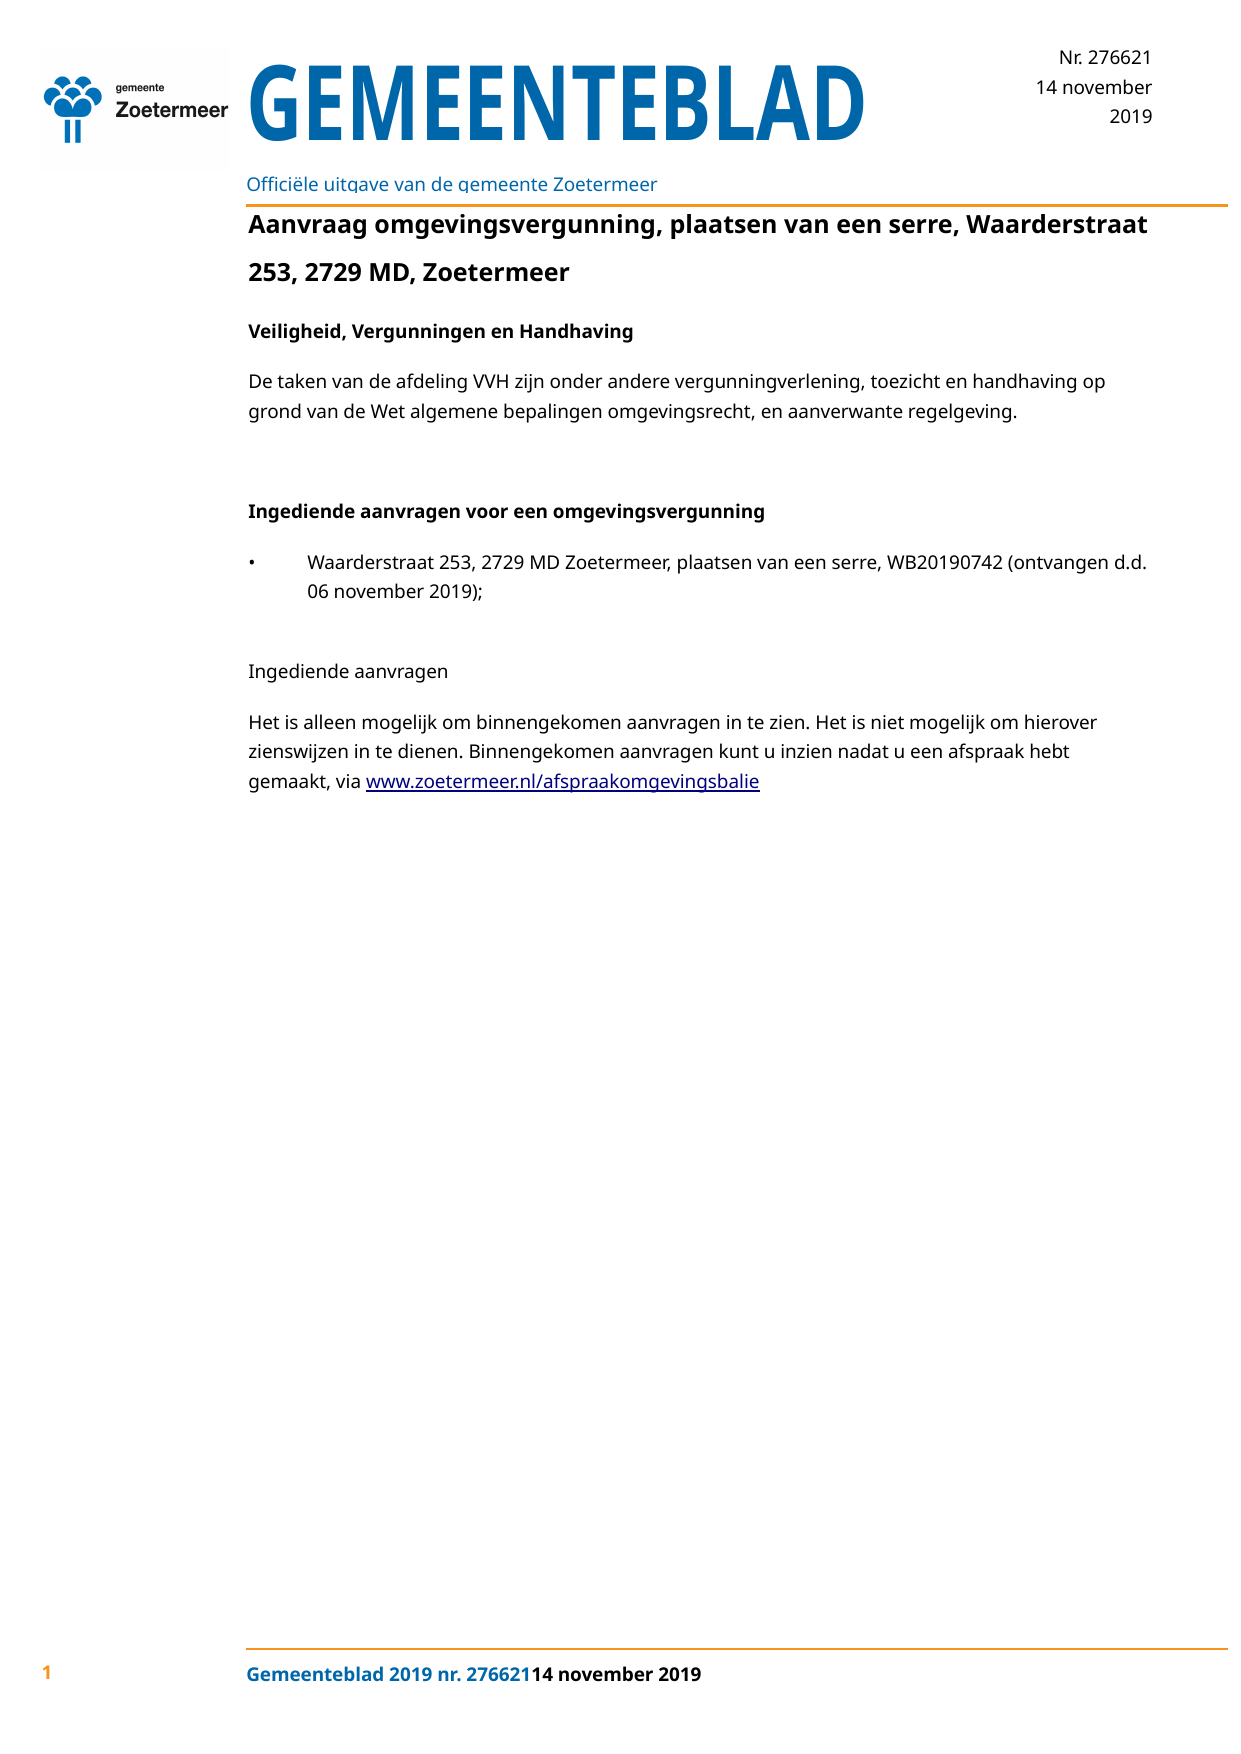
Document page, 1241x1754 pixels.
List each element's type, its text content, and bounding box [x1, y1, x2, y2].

list Waarderstraat 253, 2729 MD Zoetermeer, plaatsen van een serre, WB20190742 (ontvangen d.d. 06 november 2019); [248, 549, 1152, 604]
text De taken van de afdeling VVH zijn onder andere vergunningverlening, toezicht en handhaving op grond van de Wet algemene bepalingen omgevingsrecht, en aanverwante regelgeving. [248, 368, 1152, 424]
text Aanvraag omgevingsvergunning, plaatsen van een serre, Waarderstraat 253, 2729 MD, Zoetermeer [248, 207, 1152, 288]
picture [41, 47, 231, 172]
text Het is alleen mogelijk om binnengekomen aanvragen in te zien. Het is niet mogelijk om hierover zienswijzen in te dienen. Binnengekomen aanvragen kunt u inzien nadat u een afspraak hebt gemaakt, via www.zoetermeer.nl/afspraakomgevingsbalie [248, 709, 1152, 794]
text Ingediende aanvragen [248, 659, 1152, 684]
text Veiligheid, Vergunningen en Handhaving [248, 318, 1152, 344]
text Ingediende aanvragen voor een omgevingsvergunning [248, 499, 1152, 524]
